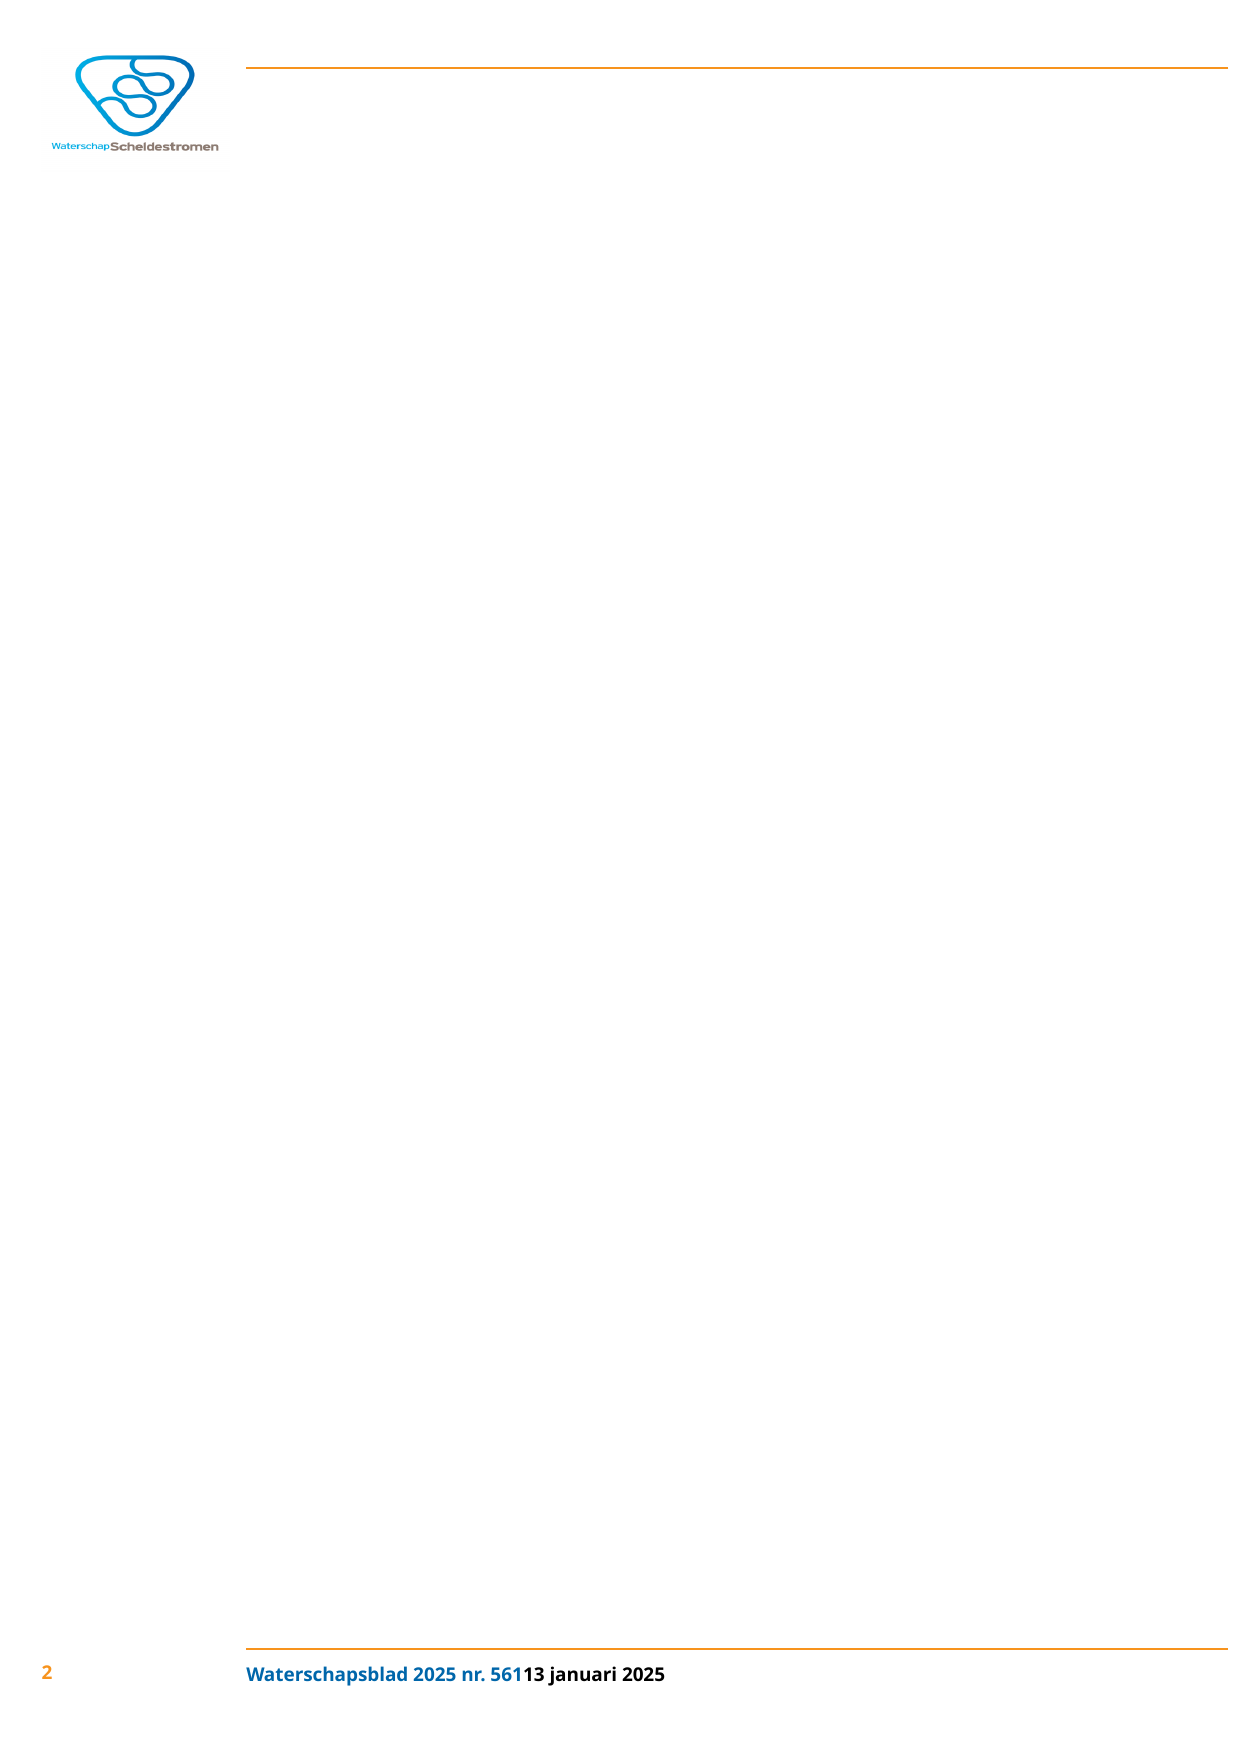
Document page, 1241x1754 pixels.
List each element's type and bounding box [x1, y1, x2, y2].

picture [41, 47, 231, 172]
